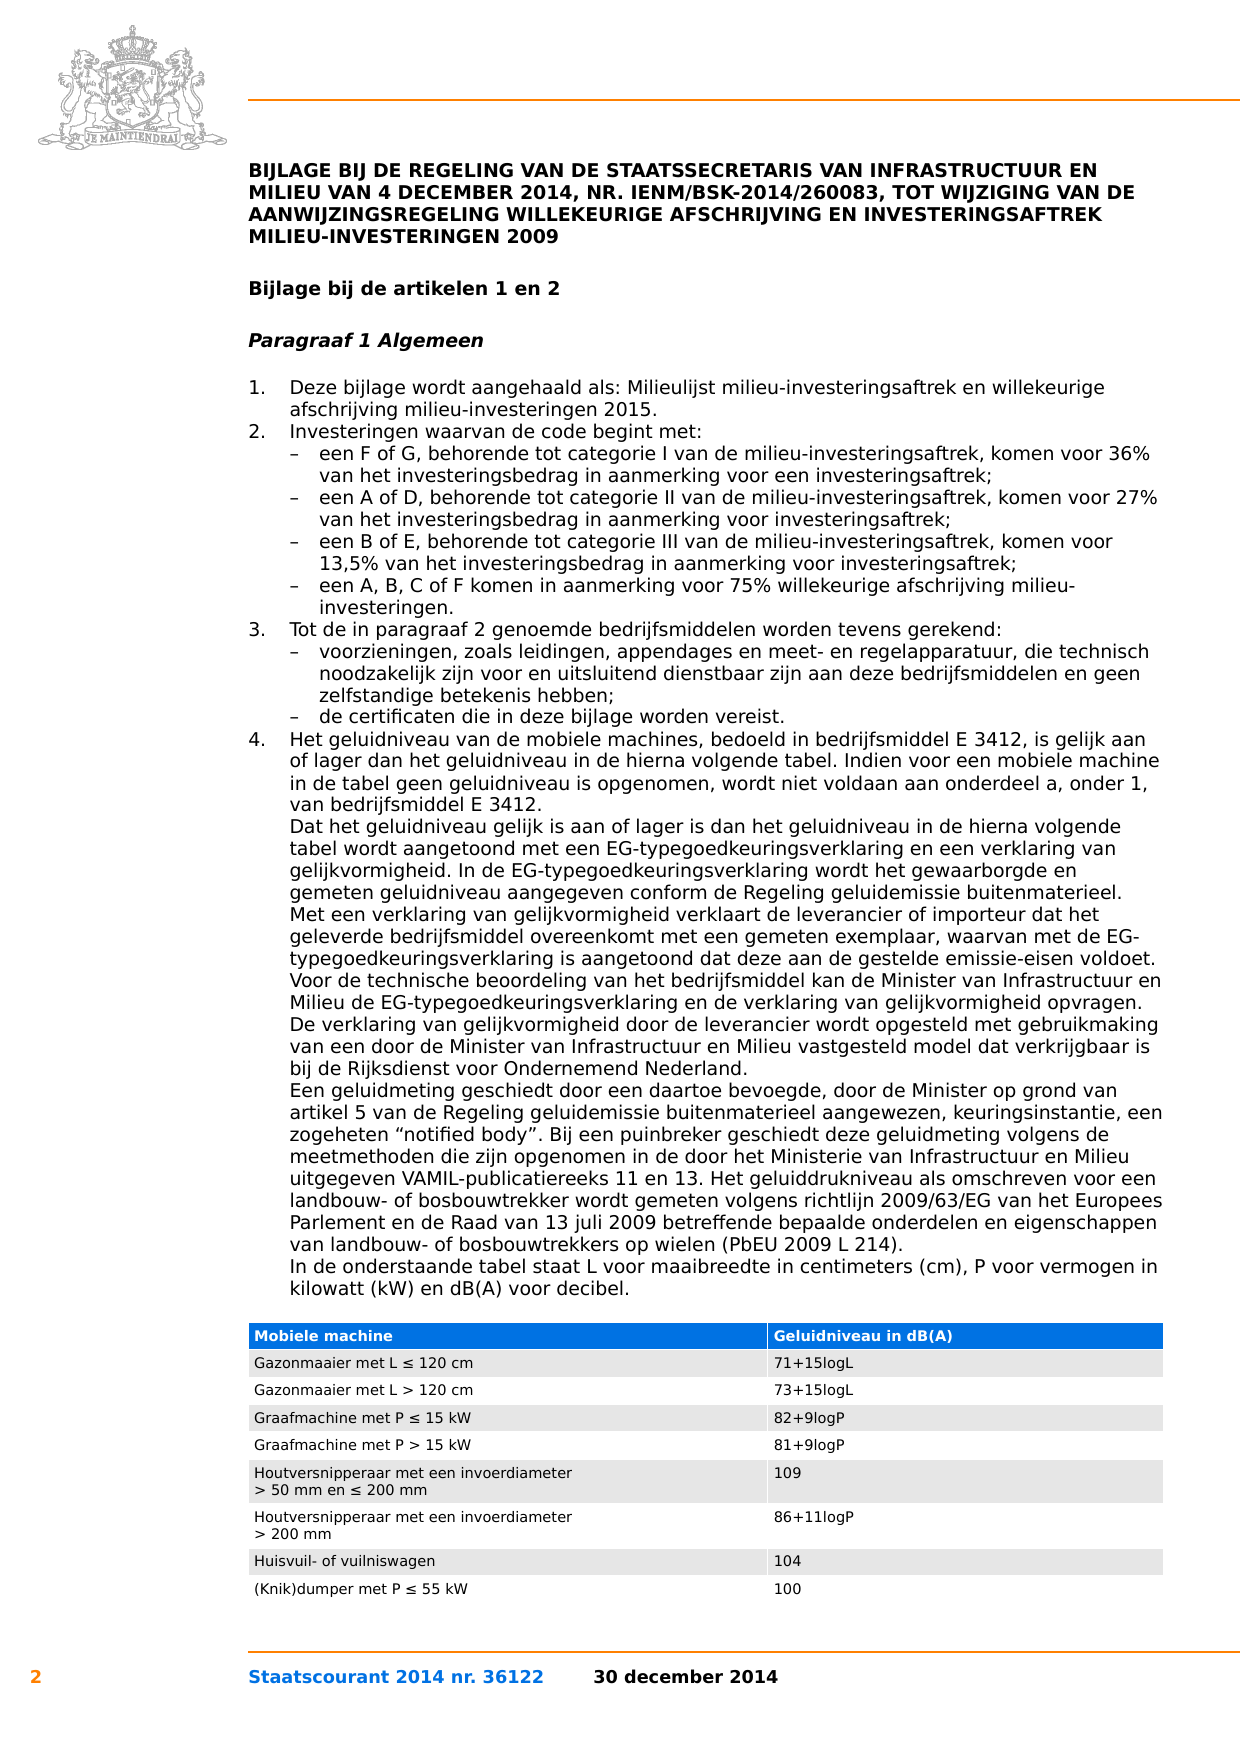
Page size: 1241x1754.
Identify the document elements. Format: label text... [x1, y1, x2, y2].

table_header Mobiele machine [249, 1323, 767, 1349]
text 3. Tot de in paragraaf 2 genoemde bedrijfsmiddelen worden tevens gerekend: [248, 618, 1163, 641]
table_cell 81+9logP [768, 1433, 1163, 1459]
table_cell Gazonmaaier met L ≤ 120 cm [249, 1350, 767, 1377]
table_cell 104 [768, 1549, 1163, 1575]
text Een geluidmeting geschiedt door een daartoe bevoegde, door de Minister op grond van artikel 5 van de Regeling geluidemissie buitenmaterieel aangewezen, keuringsinstantie, een zogeheten “notified body”. Bij een puinbreker geschiedt deze geluidmeting volgens de meetmethoden die zijn opgenomen in de door het Ministerie van Infrastructuur en Milieu uitgegeven VAMIL-publicatiereeks 11 en 13. Het geluiddrukniveau als omschreven voor een landbouw- of bosbouwtrekker wordt gemeten volgens richtlijn 2009/63/EG van het Europees Parlement en de Raad van 13 juli 2009 betreffende bepaalde onderdelen en eigenschappen van landbouw- of bosbouwtrekkers op wielen (PbEU 2009 L 214). [289, 1080, 1163, 1256]
text 1. Deze bijlage wordt aangehaald als: Milieulijst milieu-investeringsaftrek en willekeurige afschrijving milieu-investeringen 2015. [248, 377, 1163, 421]
text 4. Het geluidniveau van de mobiele machines, bedoeld in bedrijfsmiddel E 3412, is gelijk aan of lager dan het geluidniveau in de hierna volgende tabel. Indien voor een mobiele machine in de tabel geen geluidniveau is opgenomen, wordt niet voldaan aan onderdeel a, onder 1, van bedrijfsmiddel E 3412. [248, 728, 1163, 816]
text Dat het geluidniveau gelijk is aan of lager is dan het geluidniveau in de hierna volgende tabel wordt aangetoond met een EG-typegoedkeuringsverklaring en een verklaring van gelijkvormigheid. In de EG-typegoedkeuringsverklaring wordt het gewaarborgde en gemeten geluidniveau aangegeven conform de Regeling geluidemissie buitenmaterieel. Met een verklaring van gelijkvormigheid verklaart de leverancier of importeur dat het geleverde bedrijfsmiddel overeenkomt met een gemeten exemplaar, waarvan met de EG-typegoedkeuringsverklaring is aangetoond dat deze aan de gestelde emissie-eisen voldoet. Voor de technische beoordeling van het bedrijfsmiddel kan de Minister van Infrastructuur en Milieu de EG-typegoedkeuringsverklaring en de verklaring van gelijkvormigheid opvragen. De verklaring van gelijkvormigheid door de leverancier wordt opgesteld met gebruikmaking van een door de Minister van Infrastructuur en Milieu vastgesteld model dat verkrijgbaar is bij de Rijksdienst voor Ondernemend Nederland. [289, 816, 1163, 1080]
table_cell Graafmachine met P ≤ 15 kW [249, 1405, 767, 1431]
text – de certificaten die in deze bijlage worden vereist. [289, 706, 1163, 728]
table_cell (Knik)dumper met P ≤ 55 kW [249, 1576, 767, 1602]
table_cell 82+9logP [768, 1405, 1163, 1431]
text – een A, B, C of F komen in aanmerking voor 75% willekeurige afschrijving milieu-investeringen. [289, 574, 1163, 618]
text In de onderstaande tabel staat L voor maaibreedte in centimeters (cm), P voor vermogen in kilowatt (kW) en dB(A) voor decibel. [289, 1256, 1163, 1300]
table_cell 109 [768, 1460, 1163, 1503]
text – een F of G, behorende tot categorie I van de milieu-investeringsaftrek, komen voor 36% van het investeringsbedrag in aanmerking voor een investeringsaftrek; [289, 443, 1163, 487]
subtitle Paragraaf 1 Algemeen [248, 330, 1163, 352]
text – een B of E, behorende tot categorie III van de milieu-investeringsaftrek, komen voor 13,5% van het investeringsbedrag in aanmerking voor investeringsaftrek; [289, 531, 1163, 574]
table_cell 86+11logP [768, 1504, 1163, 1547]
picture [38, 25, 227, 150]
text – een A of D, behorende tot categorie II van de milieu-investeringsaftrek, komen voor 27% van het investeringsbedrag in aanmerking voor investeringsaftrek; [289, 487, 1163, 531]
table_header Geluidniveau in dB(A) [768, 1323, 1163, 1349]
table_cell 100 [768, 1576, 1163, 1602]
table_cell Graafmachine met P > 15 kW [249, 1433, 767, 1459]
table_cell Huisvuil- of vuilniswagen [249, 1549, 767, 1575]
subtitle Bijlage bij de artikelen 1 en 2 [248, 278, 1163, 300]
table_cell 71+15logL [768, 1350, 1163, 1377]
table_cell Houtversnipperaar met een invoerdiameter > 50 mm en ≤ 200 mm [249, 1460, 767, 1503]
table_cell Gazonmaaier met L > 120 cm [249, 1378, 767, 1404]
table_cell Houtversnipperaar met een invoerdiameter > 200 mm [249, 1504, 767, 1547]
text – voorzieningen, zoals leidingen, appendages en meet- en regelapparatuur, die technisch noodzakelijk zijn voor en uitsluitend dienstbaar zijn aan deze bedrijfsmiddelen en geen zelfstandige betekenis hebben; [289, 641, 1163, 706]
subtitle BIJLAGE BIJ DE REGELING VAN DE STAATSSECRETARIS VAN INFRASTRUCTUUR EN MILIEU VAN 4 DECEMBER 2014, NR. IENM/BSK-2014/260083, TOT WIJZIGING VAN DE AANWIJZINGSREGELING WILLEKEURIGE AFSCHRIJVING EN INVESTERINGSAFTREK MILIEU-INVESTERINGEN 2009 [248, 160, 1163, 248]
table_cell 73+15logL [768, 1378, 1163, 1404]
text 2. Investeringen waarvan de code begint met: [248, 421, 1163, 443]
